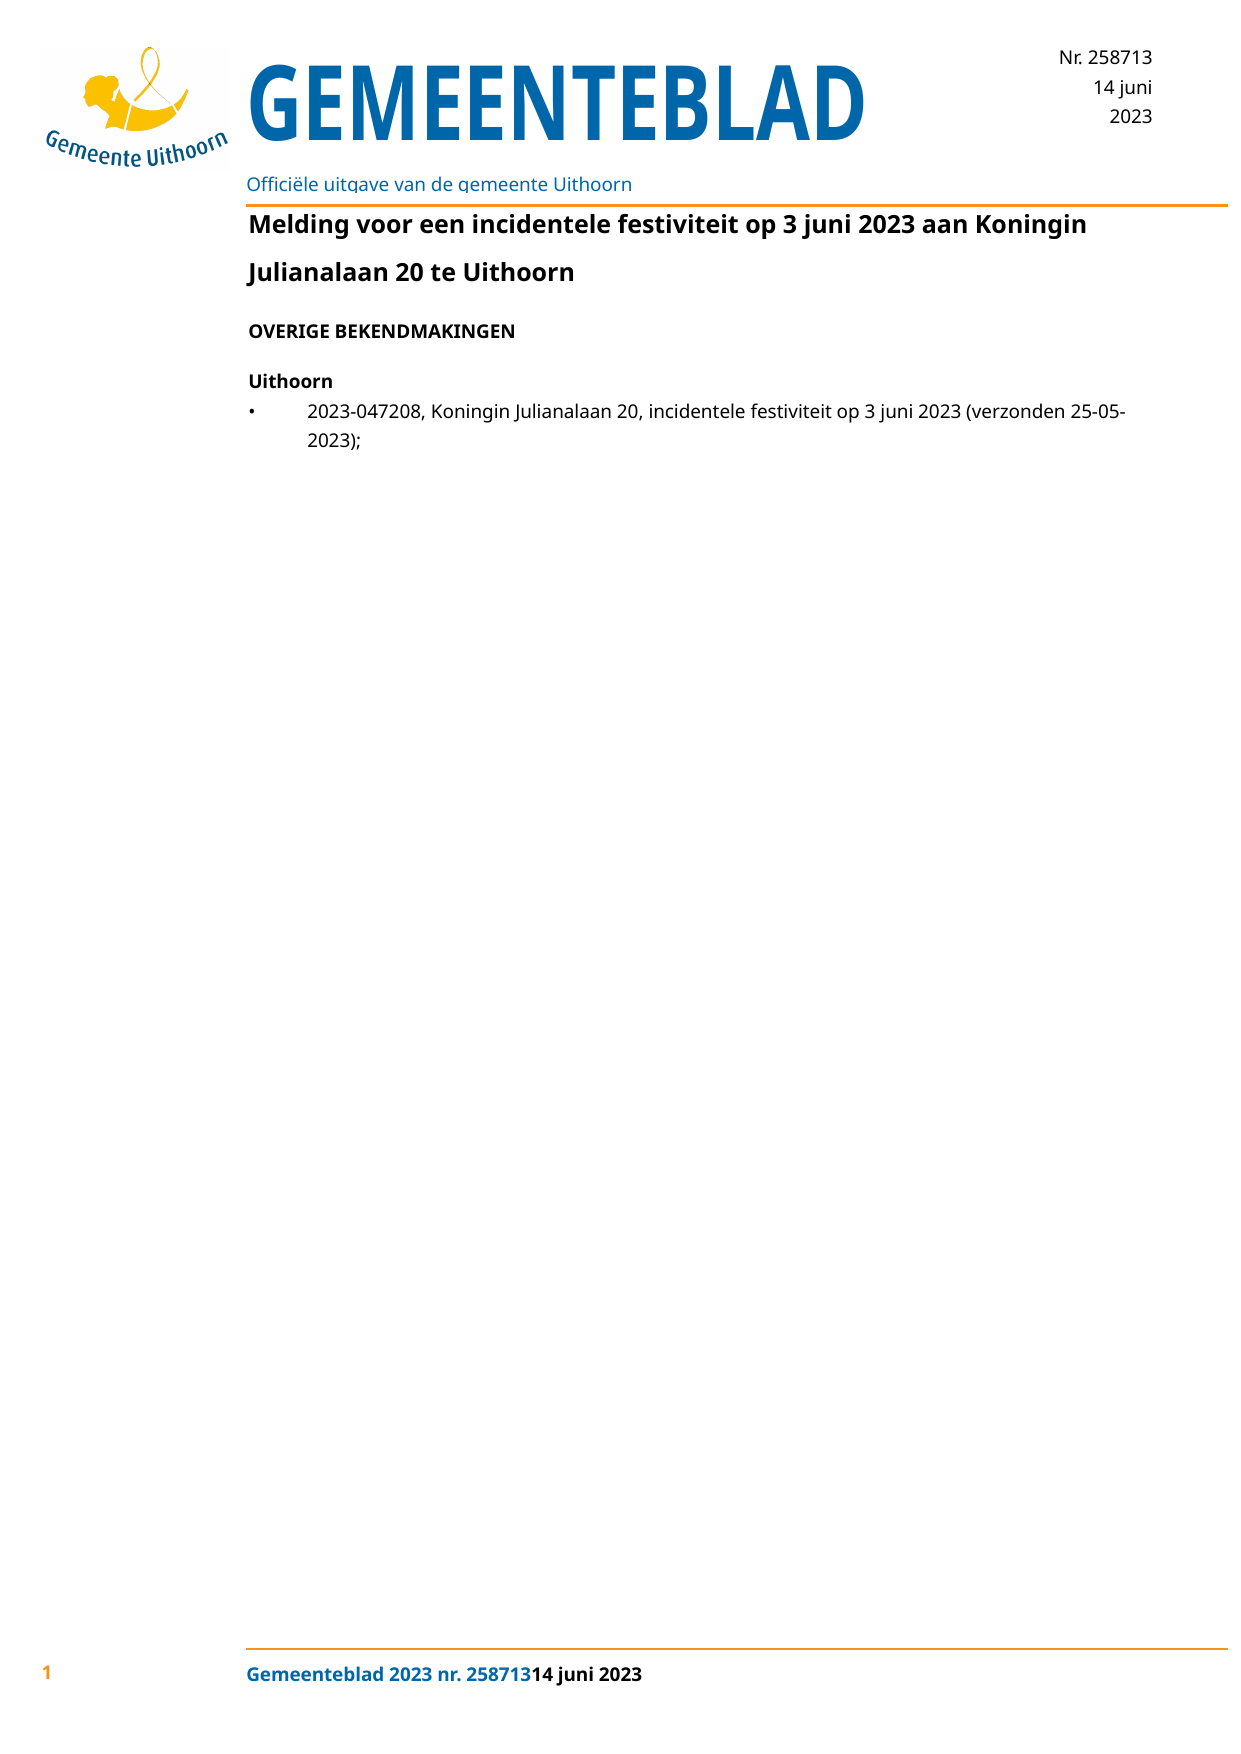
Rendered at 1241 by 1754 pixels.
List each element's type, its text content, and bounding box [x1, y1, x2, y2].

text Melding voor een incidentele festiviteit op 3 juni 2023 aan Koningin Julianalaan 20 te Uithoorn [248, 207, 1152, 288]
text OVERIGE BEKENDMAKINGEN [248, 318, 1152, 344]
picture [41, 47, 231, 172]
text Uithoorn [248, 368, 1152, 394]
list 2023-047208, Koningin Julianalaan 20, incidentele festiviteit op 3 juni 2023 (verzonden 25-05-2023); [248, 398, 1152, 453]
